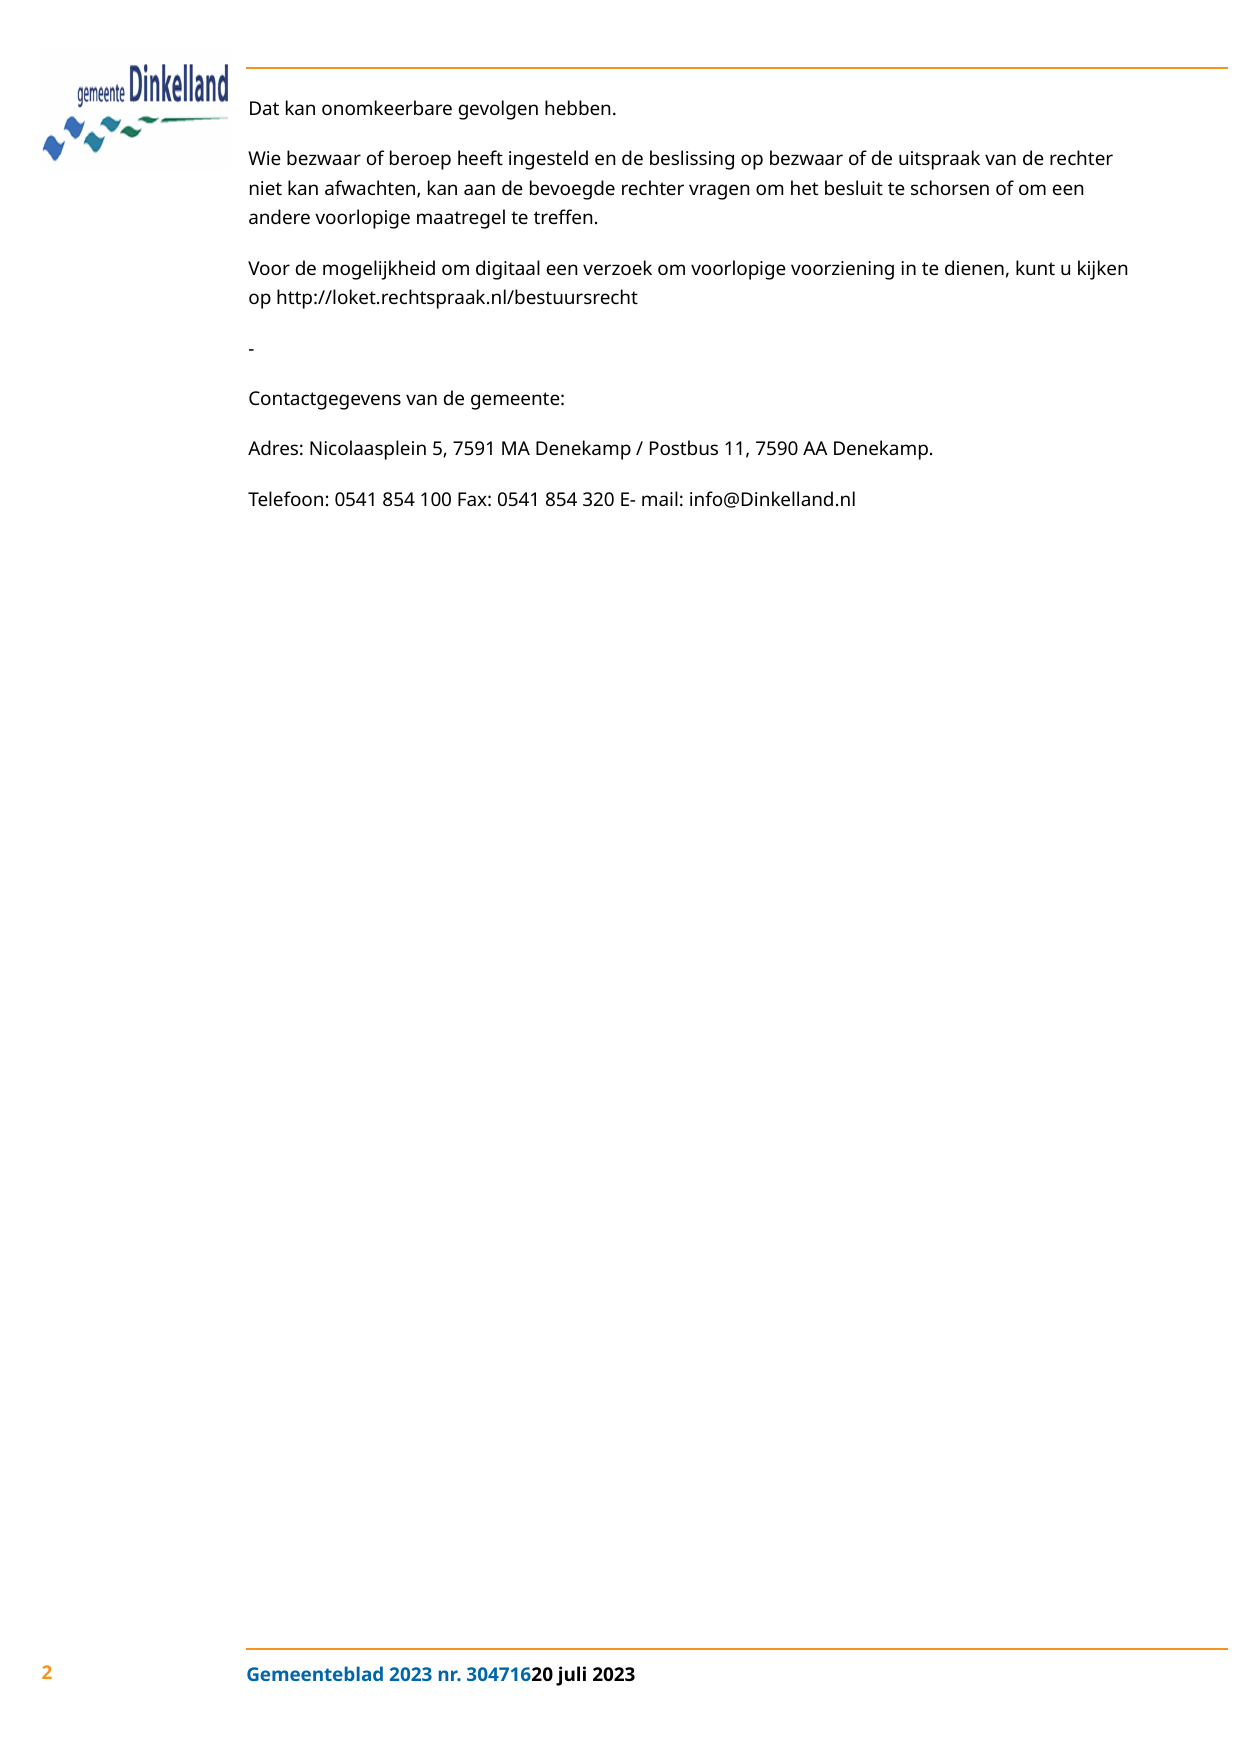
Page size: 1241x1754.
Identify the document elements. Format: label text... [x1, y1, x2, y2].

text Telefoon: 0541 854 100 Fax: 0541 854 320 E- mail: info@Dinkelland.nl [248, 486, 1152, 512]
text - [248, 335, 1152, 361]
text Adres: Nicolaasplein 5, 7591 MA Denekamp / Postbus 11, 7590 AA Denekamp. [248, 436, 1152, 461]
text Dat kan onomkeerbare gevolgen hebben. [248, 95, 1152, 121]
picture [41, 47, 231, 172]
text Contactgegevens van de gemeente: [248, 385, 1152, 411]
text Wie bezwaar of beroep heeft ingesteld en de beslissing op bezwaar of de uitspraak van de rechter niet kan afwachten, kan aan de bevoegde rechter vragen om het besluit te schorsen of om een andere voorlopige maatregel te treffen. [248, 145, 1152, 230]
text Voor de mogelijkheid om digitaal een verzoek om voorlopige voorziening in te dienen, kunt u kijken op http://loket.rechtspraak.nl/bestuursrecht [248, 255, 1152, 310]
